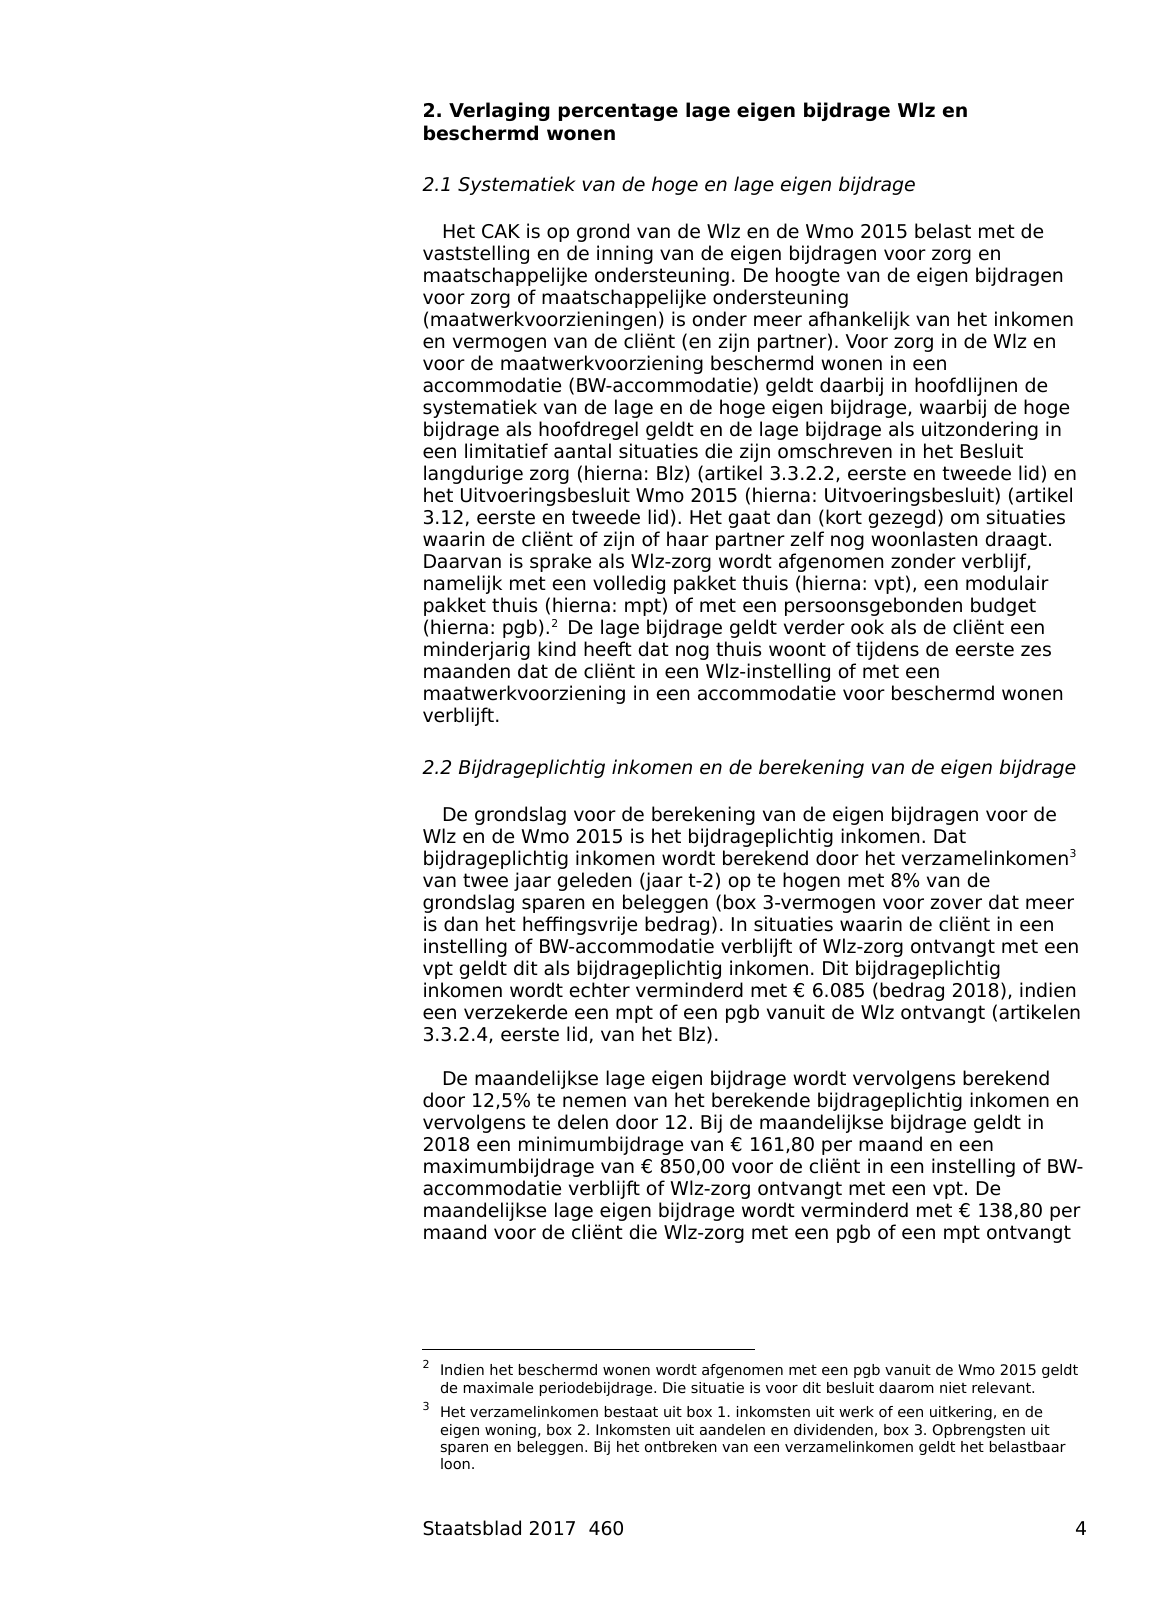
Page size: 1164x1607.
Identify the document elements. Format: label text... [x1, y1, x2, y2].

text De maandelijkse lage eigen bijdrage wordt vervolgens berekend door 12,5% te nemen van het berekende bijdrageplichtig inkomen en vervolgens te delen door 12. Bij de maandelijkse bijdrage geldt in 2018 een minimumbijdrage van € 161,80 per maand en een maximumbijdrage van € 850,00 voor de cliënt in een instelling of BW-accommodatie verblijft of Wlz-zorg ontvangt met een vpt. De maandelijkse lage eigen bijdrage wordt verminderd met € 138,80 per maand voor de cliënt die Wlz-zorg met een pgb of een mpt ontvangt [422, 1068, 1087, 1266]
text Het verzamelinkomen bestaat uit box 1. inkomsten uit werk of een uitkering, en de eigen woning, box 2. Inkomsten uit aandelen en dividenden, box 3. Opbrengsten uit sparen en beleggen. Bij het ontbreken van een verzamelinkomen geldt het belastbaar loon. [422, 1400, 1087, 1473]
text De grondslag voor de berekening van de eigen bijdragen voor de Wlz en de Wmo 2015 is het bijdrageplichtig inkomen. Dat bijdrageplichtig inkomen wordt berekend door het verzamelinkomen van twee jaar geleden (jaar t-2) op te hogen met 8% van de grondslag sparen en beleggen (box 3-vermogen voor zover dat meer is dan het heffingsvrije bedrag). In situaties waarin de cliënt in een instelling of BW-accommodatie verblijft of Wlz-zorg ontvangt met een vpt geldt dit als bijdrageplichtig inkomen. Dit bijdrageplichtig inkomen wordt echter verminderd met € 6.085 (bedrag 2018), indien een verzekerde een mpt of een pgb vanuit de Wlz ontvangt (artikelen 3.3.2.4, eerste lid, van het Blz). [422, 804, 1087, 1046]
text Het CAK is op grond van de Wlz en de Wmo 2015 belast met de vaststelling en de inning van de eigen bijdragen voor zorg en maatschappelijke ondersteuning. De hoogte van de eigen bijdragen voor zorg of maatschappelijke ondersteuning (maatwerkvoorzieningen) is onder meer afhankelijk van het inkomen en vermogen van de cliënt (en zijn partner). Voor zorg in de Wlz en voor de maatwerkvoorziening beschermd wonen in een accommodatie (BW-accommodatie) geldt daarbij in hoofdlijnen de systematiek van de lage en de hoge eigen bijdrage, waarbij de hoge bijdrage als hoofdregel geldt en de lage bijdrage als uitzondering in een limitatief aantal situaties die zijn omschreven in het Besluit langdurige zorg (hierna: Blz) (artikel 3.3.2.2, eerste en tweede lid) en het Uitvoeringsbesluit Wmo 2015 (hierna: Uitvoeringsbesluit) (artikel 3.12, eerste en tweede lid). Het gaat dan (kort gezegd) om situaties waarin de cliënt of zijn of haar partner zelf nog woonlasten draagt. Daarvan is sprake als Wlz-zorg wordt afgenomen zonder verblijf, namelijk met een volledig pakket thuis (hierna: vpt), een modulair pakket thuis (hierna: mpt) of met een persoonsgebonden budget (hierna: pgb). De lage bijdrage geldt verder ook als de cliënt een minderjarig kind heeft dat nog thuis woont of tijdens de eerste zes maanden dat de cliënt in een Wlz-instelling of met een maatwerkvoorziening in een accommodatie voor beschermd wonen verblijft. [422, 221, 1087, 727]
subtitle 2.1 Systematiek van de hoge en lage eigen bijdrage [422, 174, 1087, 196]
subtitle 2.2 Bijdrageplichtig inkomen en de berekening van de eigen bijdrage [422, 757, 1087, 779]
text Indien het beschermd wonen wordt afgenomen met een pgb vanuit de Wmo 2015 geldt de maximale periodebijdrage. Die situatie is voor dit besluit daarom niet relevant. [422, 1358, 1087, 1397]
subtitle 2. Verlaging percentage lage eigen bijdrage Wlz en beschermd wonen [422, 100, 1087, 144]
